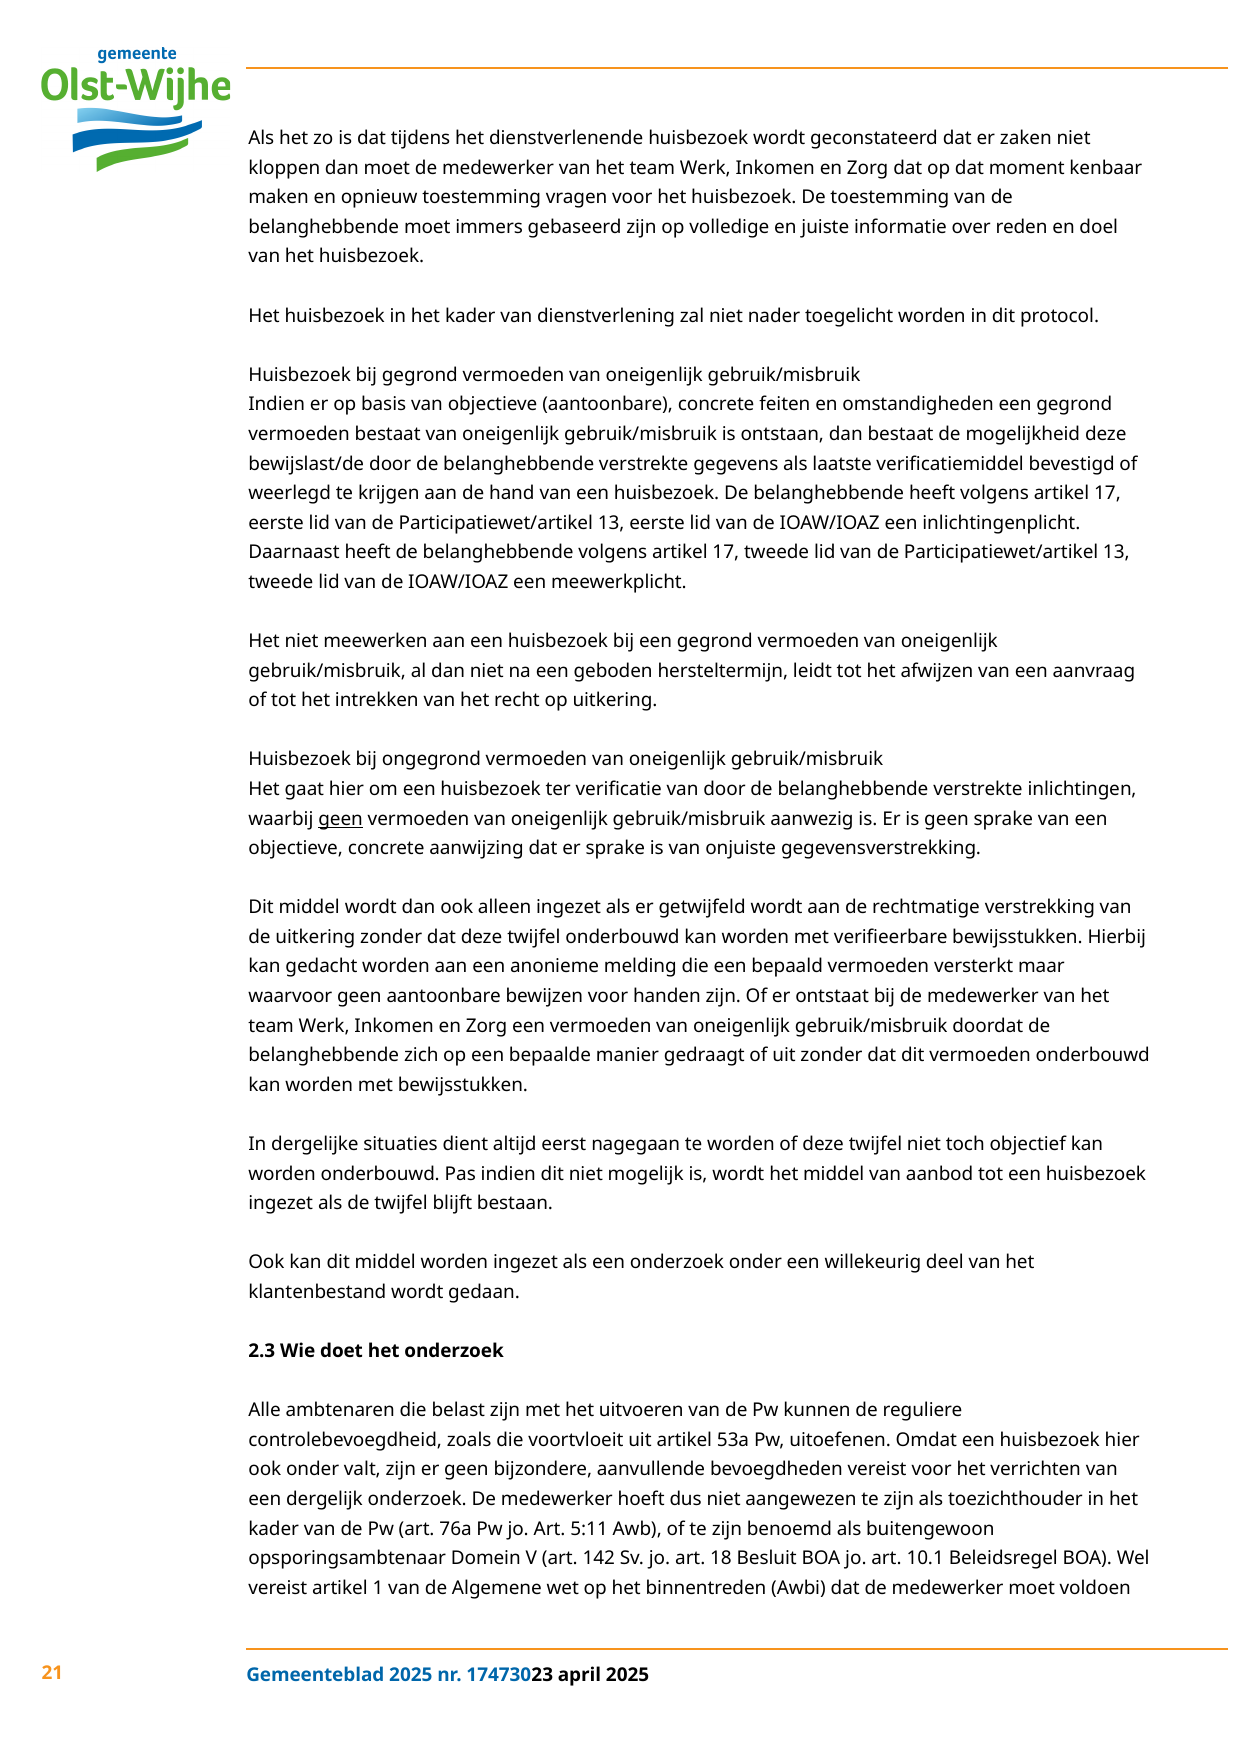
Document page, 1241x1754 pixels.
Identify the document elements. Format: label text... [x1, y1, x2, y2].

text 2.3 Wie doet het onderzoek [248, 1337, 1152, 1363]
text Dit middel wordt dan ook alleen ingezet als er getwijfeld wordt aan de rechtmatige verstrekking van de uitkering zonder dat deze twijfel onderbouwd kan worden met verifieerbare bewijsstukken. Hierbij kan gedacht worden aan een anonieme melding die een bepaald vermoeden versterkt maar waarvoor geen aantoonbare bewijzen voor handen zijn. Of er ontstaat bij de medewerker van het team Werk, Inkomen en Zorg een vermoeden van oneigenlijk gebruik/misbruik doordat de belanghebbende zich op een bepaalde manier gedraagt of uit zonder dat dit vermoeden onderbouwd kan worden met bewijsstukken. [248, 893, 1152, 1097]
text Het gaat hier om een huisbezoek ter verificatie van door de belanghebbende verstrekte inlichtingen, waarbij geen vermoeden van oneigenlijk gebruik/misbruik aanwezig is. Er is geen sprake van een objectieve, concrete aanwijzing dat er sprake is van onjuiste gegevensverstrekking. [248, 775, 1152, 860]
text Ook kan dit middel worden ingezet als een onderzoek onder een willekeurig deel van het klantenbestand wordt gedaan. [248, 1248, 1152, 1304]
picture [41, 47, 231, 172]
text Het niet meewerken aan een huisbezoek bij een gegrond vermoeden van oneigenlijk gebruik/misbruik, al dan niet na een geboden hersteltermijn, leidt tot het afwijzen van een aanvraag of tot het intrekken van het recht op uitkering. [248, 627, 1152, 712]
text Huisbezoek bij gegrond vermoeden van oneigenlijk gebruik/misbruik [248, 361, 1152, 387]
text Als het zo is dat tijdens het dienstverlenende huisbezoek wordt geconstateerd dat er zaken niet kloppen dan moet de medewerker van het team Werk, Inkomen en Zorg dat op dat moment kenbaar maken en opnieuw toestemming vragen voor het huisbezoek. De toestemming van de belanghebbende moet immers gebaseerd zijn op volledige en juiste informatie over reden en doel van het huisbezoek. [248, 124, 1152, 268]
text Huisbezoek bij ongegrond vermoeden van oneigenlijk gebruik/misbruik [248, 746, 1152, 771]
text In dergelijke situaties dient altijd eerst nagegaan te worden of deze twijfel niet toch objectief kan worden onderbouwd. Pas indien dit niet mogelijk is, wordt het middel van aanbod tot een huisbezoek ingezet als de twijfel blijft bestaan. [248, 1130, 1152, 1215]
text Indien er op basis van objectieve (aantoonbare), concrete feiten en omstandigheden een gegrond vermoeden bestaat van oneigenlijk gebruik/misbruik is ontstaan, dan bestaat de mogelijkheid deze bewijslast/de door de belanghebbende verstrekte gegevens als laatste verificatiemiddel bevestigd of weerlegd te krijgen aan de hand van een huisbezoek. De belanghebbende heeft volgens artikel 17, eerste lid van de Participatiewet/artikel 13, eerste lid van de IOAW/IOAZ een inlichtingenplicht. Daarnaast heeft de belanghebbende volgens artikel 17, tweede lid van de Participatiewet/artikel 13, tweede lid van de IOAW/IOAZ een meewerkplicht. [248, 391, 1152, 594]
text Het huisbezoek in het kader van dienstverlening zal niet nader toegelicht worden in dit protocol. [248, 302, 1152, 328]
text Alle ambtenaren die belast zijn met het uitvoeren van de Pw kunnen de reguliere controlebevoegdheid, zoals die voortvloeit uit artikel 53a Pw, uitoefenen. Omdat een huisbezoek hier ook onder valt, zijn er geen bijzondere, aanvullende bevoegdheden vereist voor het verrichten van een dergelijk onderzoek. De medewerker hoeft dus niet aangewezen te zijn als toezichthouder in het kader van de Pw (art. 76a Pw jo. Art. 5:11 Awb), of te zijn benoemd als buitengewoon opsporingsambtenaar Domein V (art. 142 Sv. jo. art. 18 Besluit BOA jo. art. 10.1 Beleidsregel BOA). Wel vereist artikel 1 van de Algemene wet op het binnentreden (Awbi) dat de medewerker moet voldoen [248, 1396, 1152, 1600]
